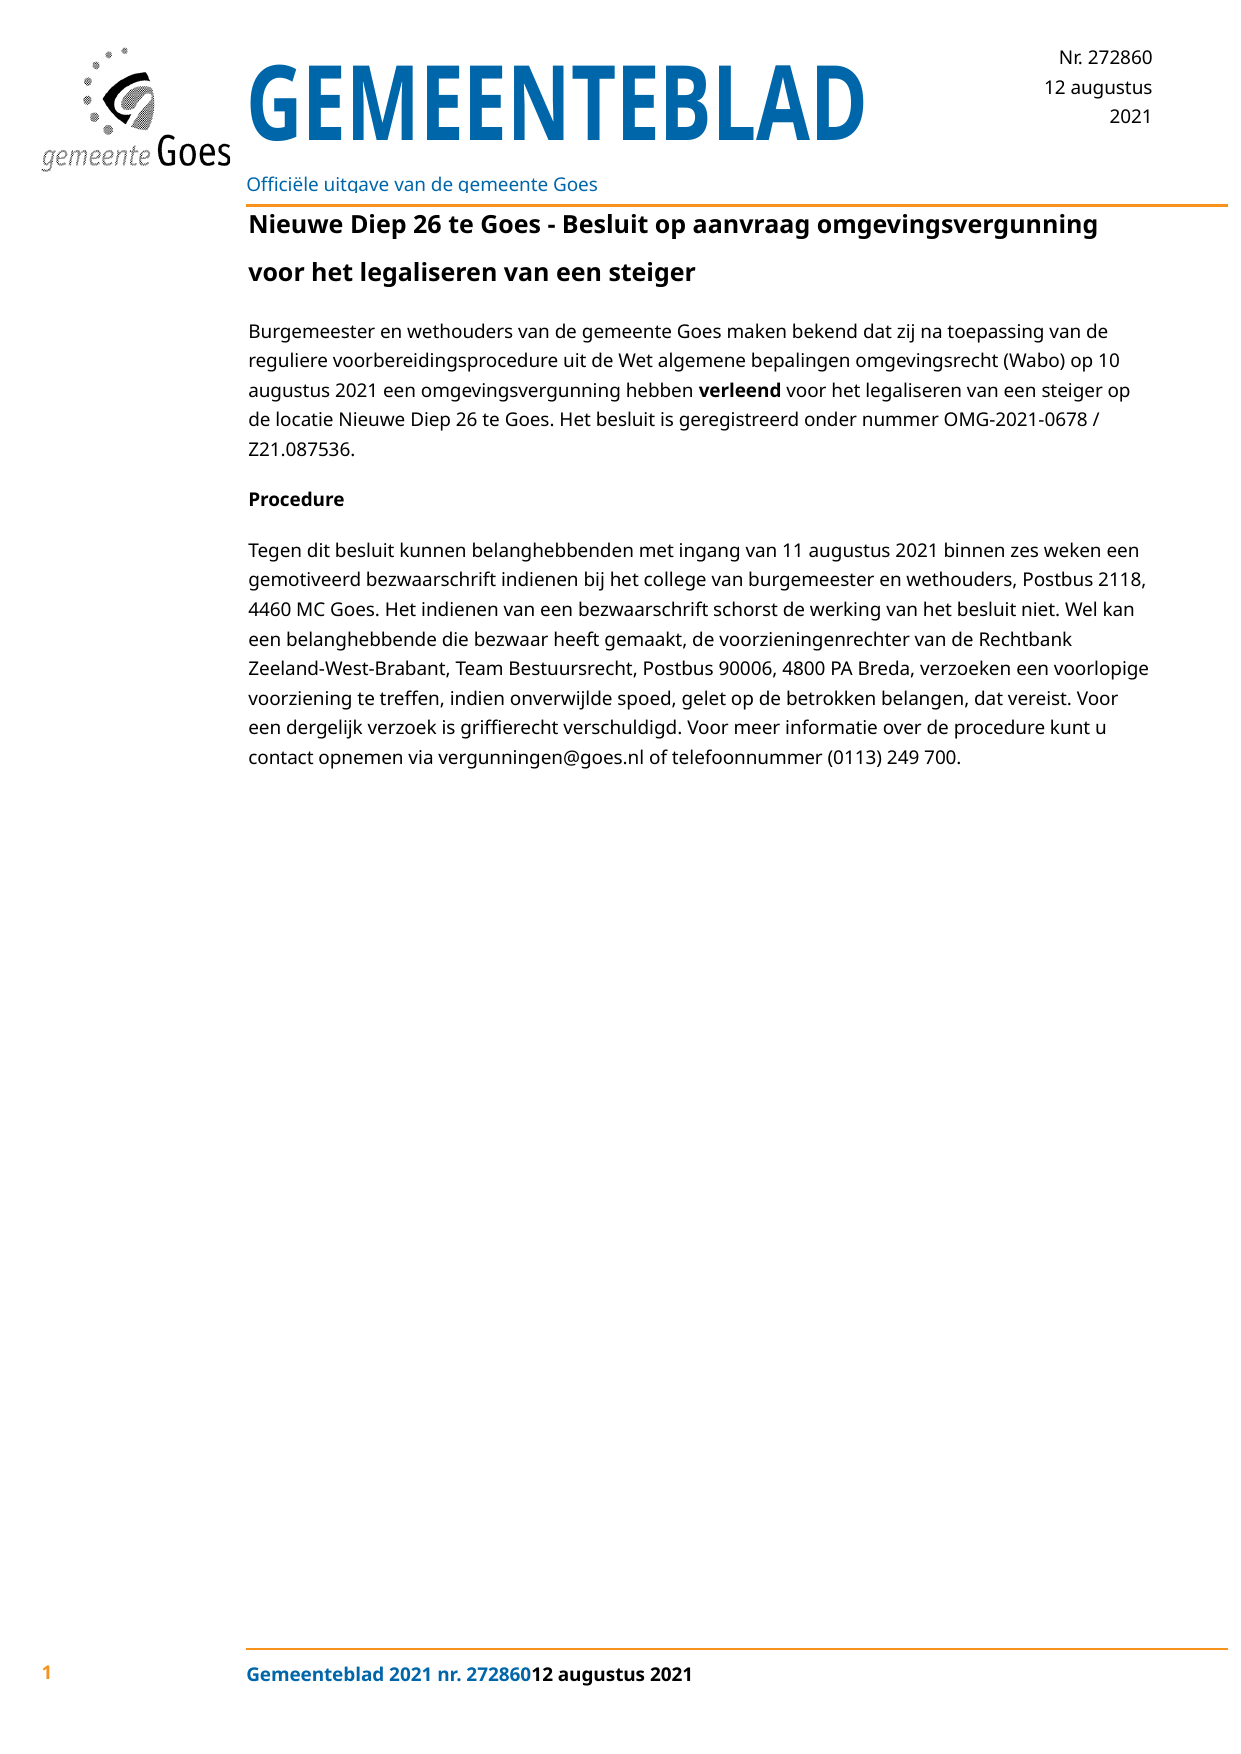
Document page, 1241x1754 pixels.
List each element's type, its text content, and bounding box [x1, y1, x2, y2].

picture [41, 47, 231, 172]
text Procedure [248, 487, 1152, 512]
text Tegen dit besluit kunnen belanghebbenden met ingang van 11 augustus 2021 binnen zes weken een gemotiveerd bezwaarschrift indienen bij het college van burgemeester en wethouders, Postbus 2118, 4460 MC Goes. Het indienen van een bezwaarschrift schorst de werking van het besluit niet. Wel kan een belanghebbende die bezwaar heeft gemaakt, de voorzieningenrechter van de Rechtbank Zeeland-West-Brabant, Team Bestuursrecht, Postbus 90006, 4800 PA Breda, verzoeken een voorlopige voorziening te treffen, indien onverwijlde spoed, gelet op de betrokken belangen, dat vereist. Voor een dergelijk verzoek is griffierecht verschuldigd. Voor meer informatie over de procedure kunt u contact opnemen via vergunningen@goes.nl of telefoonnummer (0113) 249 700. [248, 537, 1152, 770]
text Nieuwe Diep 26 te Goes - Besluit op aanvraag omgevingsvergunning voor het legaliseren van een steiger [248, 207, 1152, 288]
text Burgemeester en wethouders van de gemeente Goes maken bekend dat zij na toepassing van de reguliere voorbereidingsprocedure uit de Wet algemene bepalingen omgevingsrecht (Wabo) op 10 augustus 2021 een omgevingsvergunning hebben verleend voor het legaliseren van een steiger op de locatie Nieuwe Diep 26 te Goes. Het besluit is geregistreerd onder nummer OMG-2021-0678 / Z21.087536. [248, 318, 1152, 462]
